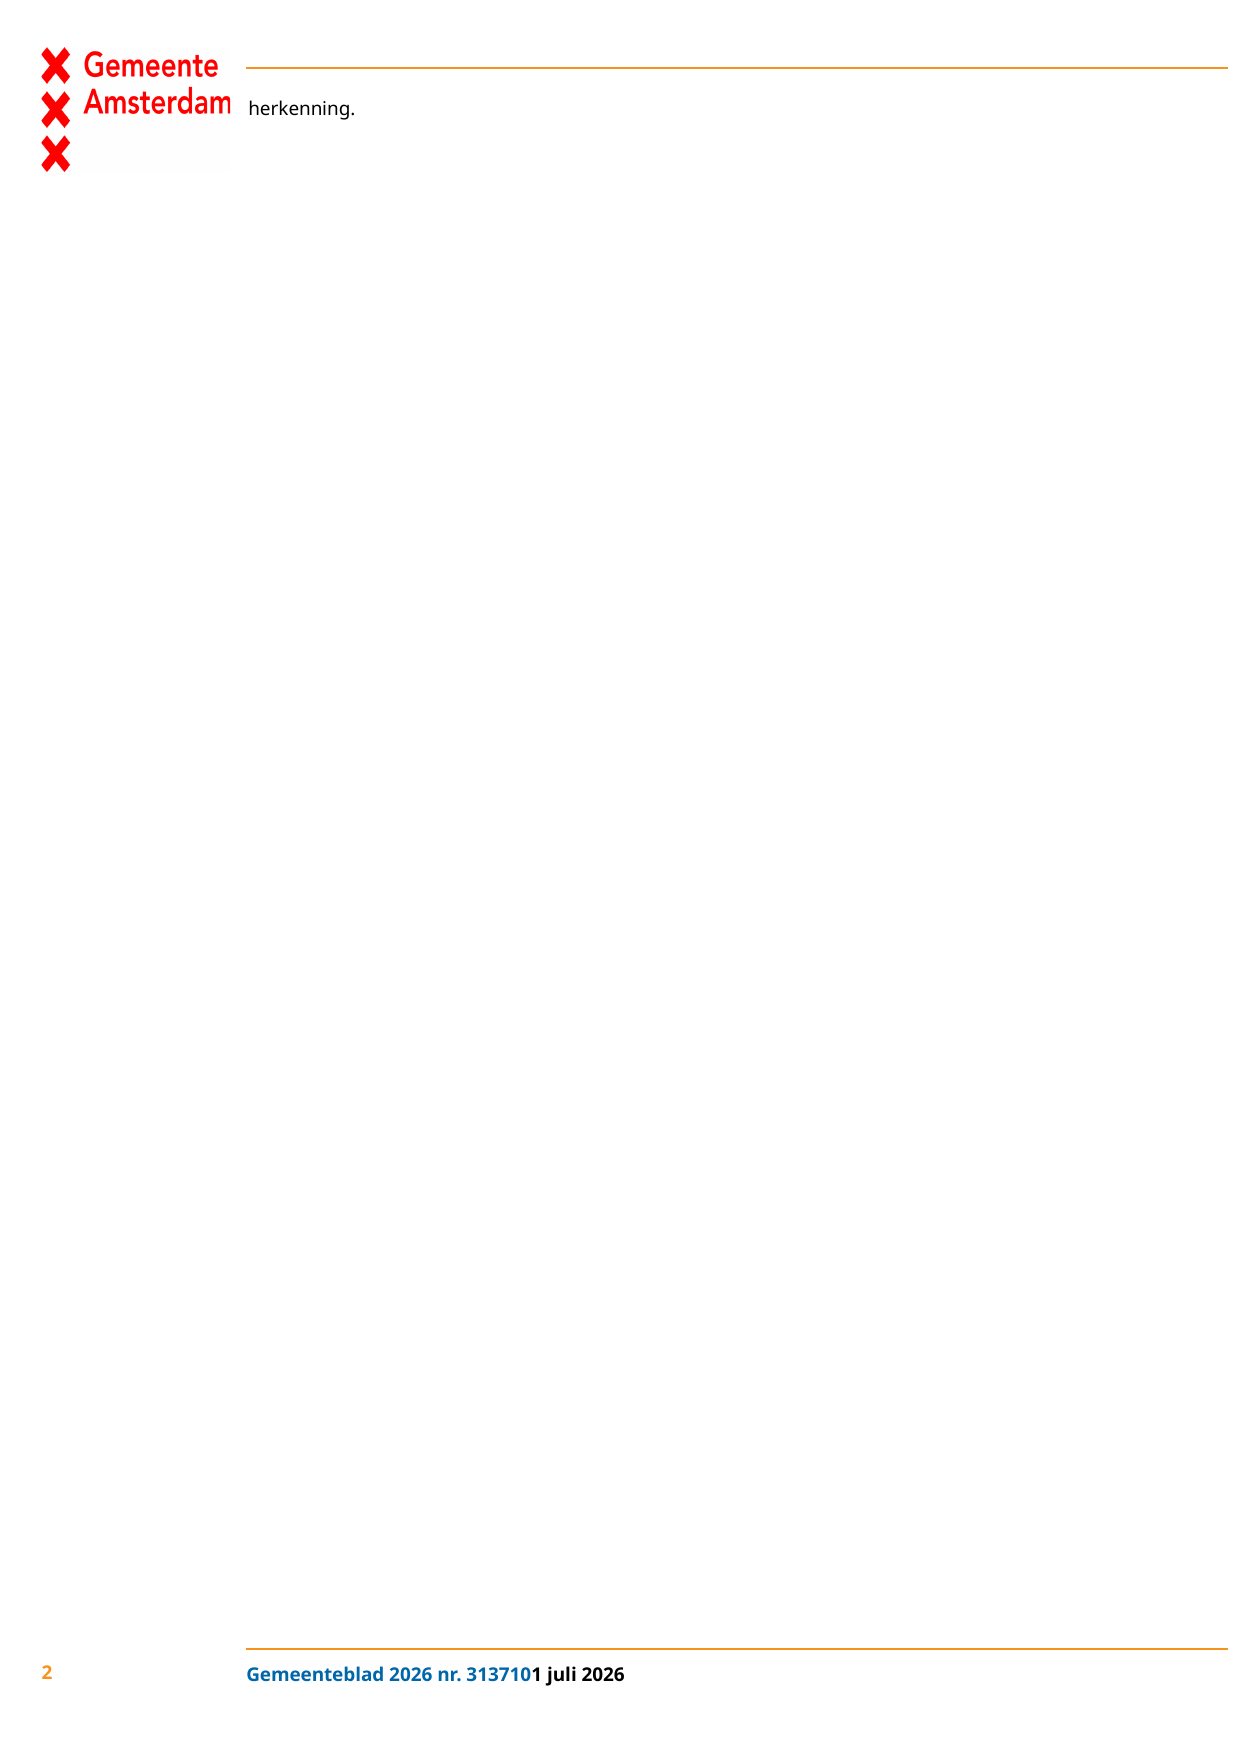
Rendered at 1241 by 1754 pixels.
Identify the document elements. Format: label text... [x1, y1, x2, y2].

picture [41, 47, 231, 172]
text herkenning. [248, 95, 1152, 121]
